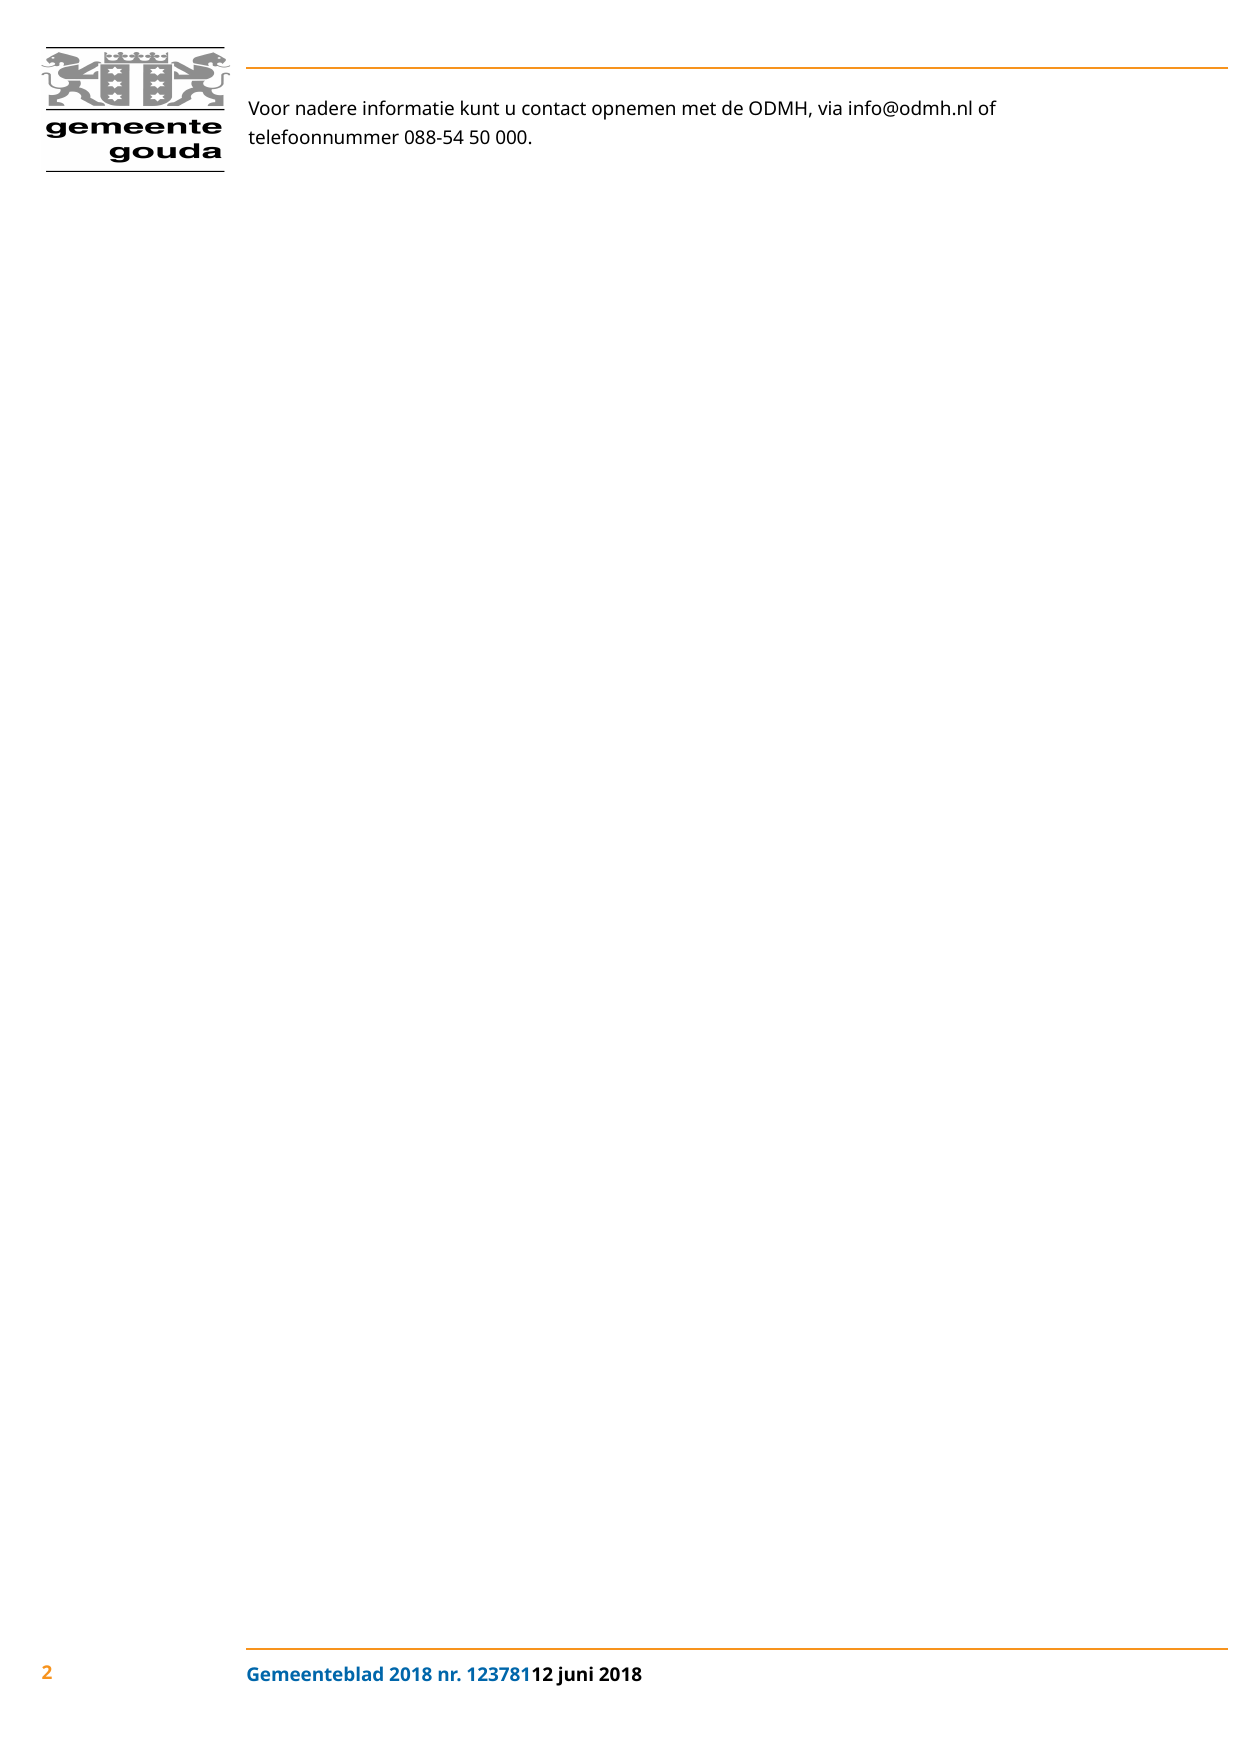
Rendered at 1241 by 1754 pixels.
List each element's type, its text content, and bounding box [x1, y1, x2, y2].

text Voor nadere informatie kunt u contact opnemen met de ODMH, via info@odmh.nl of telefoonnummer 088-54 50 000. [248, 95, 1152, 150]
picture [41, 47, 231, 172]
